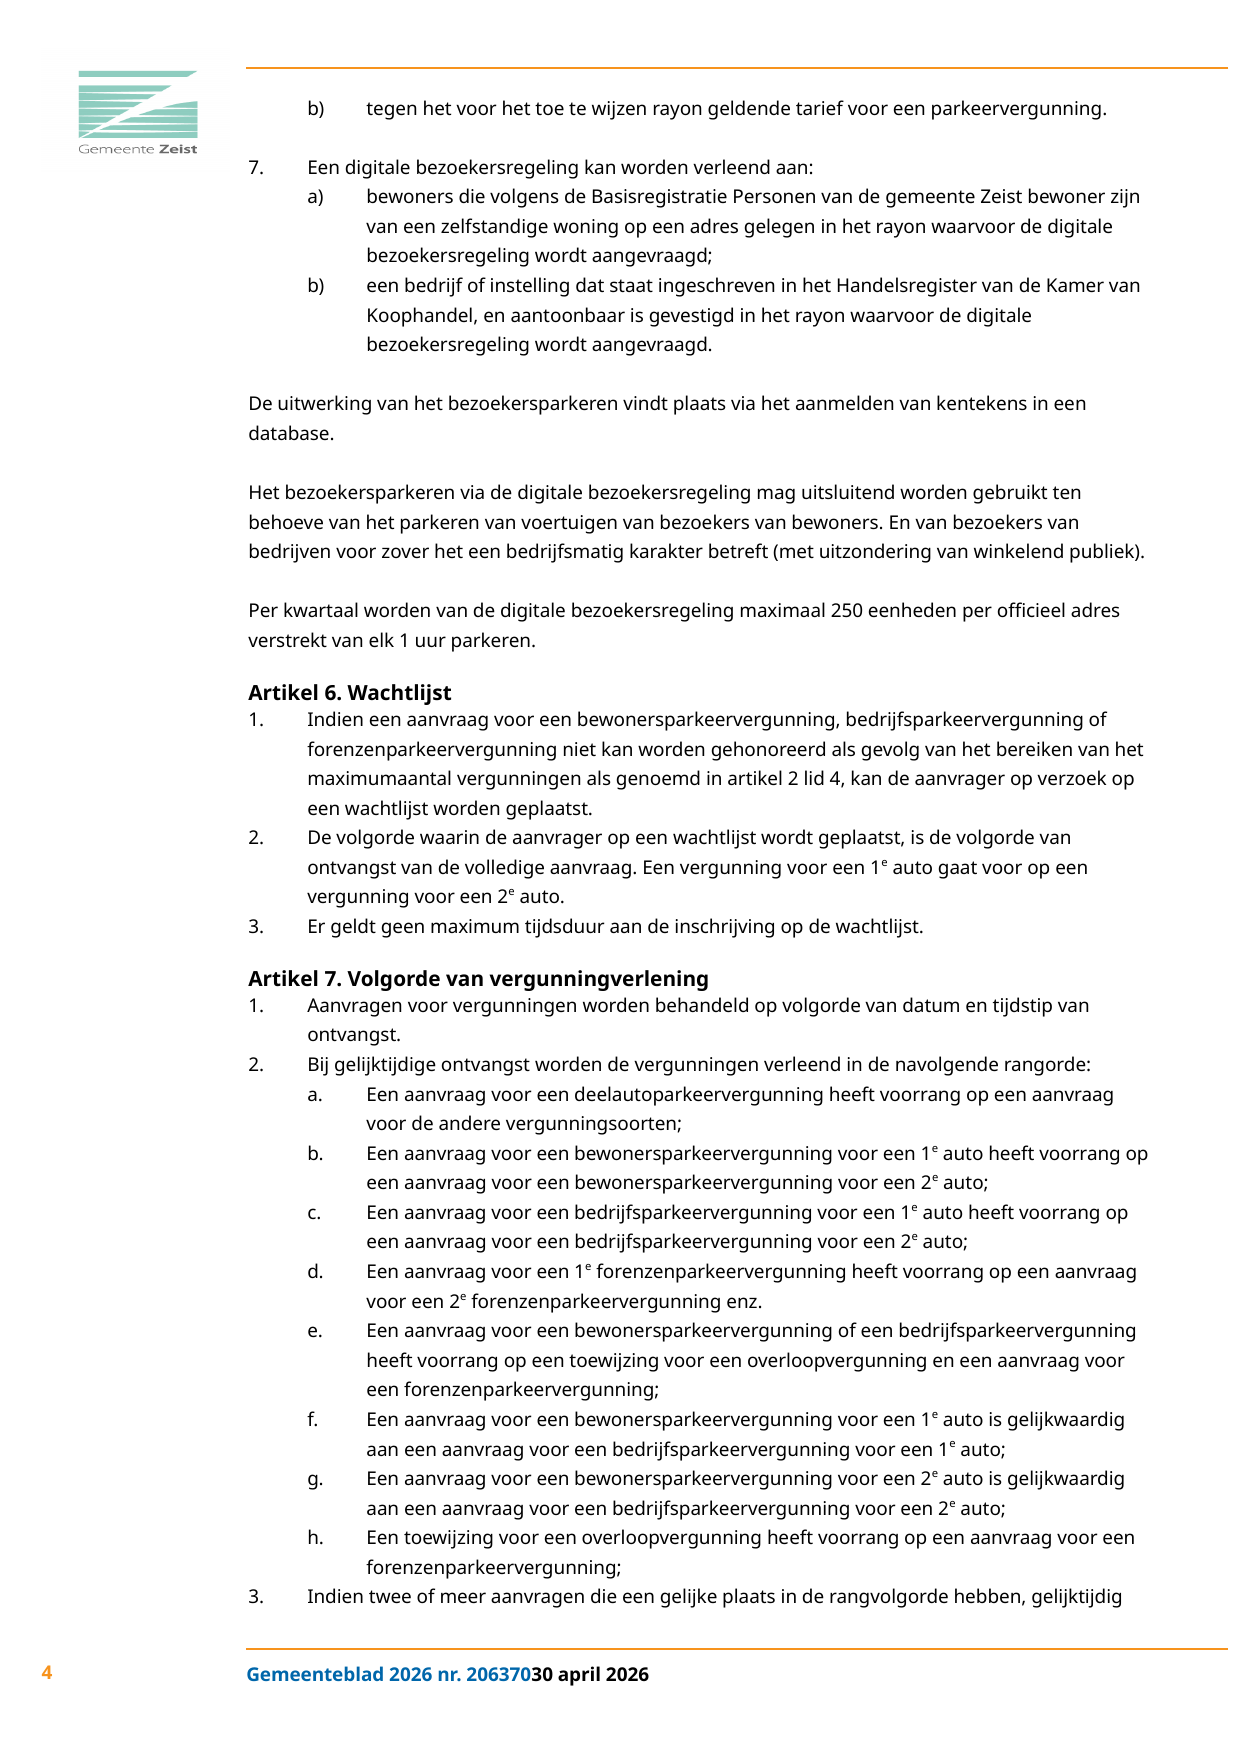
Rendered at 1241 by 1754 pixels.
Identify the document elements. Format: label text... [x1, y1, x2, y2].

list Er geldt geen maximum tijdsduur aan de inschrijving op de wachtlijst. [248, 913, 1152, 939]
text Artikel 7. Volgorde van vergunningverlening [248, 964, 1152, 992]
picture [41, 47, 231, 172]
list Indien twee of meer aanvragen die een gelijke plaats in de rangvolgorde hebben, gelijktijdig [248, 1584, 1152, 1609]
list Een aanvraag voor een bedrijfsparkeervergunning voor een 1e auto heeft voorrang op een aanvraag voor een bedrijfsparkeervergunning voor een 2e auto; [307, 1199, 1152, 1254]
list bewoners die volgens de Basisregistratie Personen van de gemeente Zeist bewoner zijn van een zelfstandige woning op een adres gelegen in het rayon waarvoor de digitale bezoekersregeling wordt aangevraagd; [307, 183, 1152, 268]
list Een aanvraag voor een bewonersparkeervergunning voor een 1e auto heeft voorrang op een aanvraag voor een bewonersparkeervergunning voor een 2e auto; [307, 1140, 1152, 1195]
list tegen het voor het toe te wijzen rayon geldende tarief voor een parkeervergunning. [307, 95, 1152, 121]
list Indien een aanvraag voor een bewonersparkeervergunning, bedrijfsparkeervergunning of forenzenparkeervergunning niet kan worden gehonoreerd als gevolg van het bereiken van het maximumaantal vergunningen als genoemd in artikel 2 lid 4, kan de aanvrager op verzoek op een wachtlijst worden geplaatst. [248, 706, 1152, 821]
text De uitwerking van het bezoekersparkeren vindt plaats via het aanmelden van kentekens in een database. [248, 391, 1152, 446]
text Per kwartaal worden van de digitale bezoekersregeling maximaal 250 eenheden per officieel adres verstrekt van elk 1 uur parkeren. [248, 598, 1152, 653]
list Een aanvraag voor een bewonersparkeervergunning voor een 1e auto is gelijkwaardig aan een aanvraag voor een bedrijfsparkeervergunning voor een 1e auto; [307, 1406, 1152, 1462]
list Aanvragen voor vergunningen worden behandeld op volgorde van datum en tijdstip van ontvangst. [248, 992, 1152, 1047]
list Een aanvraag voor een deelautoparkeervergunning heeft voorrang op een aanvraag voor de andere vergunningsoorten; [307, 1081, 1152, 1136]
list Een digitale bezoekersregeling kan worden verleend aan: [248, 154, 1152, 180]
list Een aanvraag voor een bewonersparkeervergunning voor een 2e auto is gelijkwaardig aan een aanvraag voor een bedrijfsparkeervergunning voor een 2e auto; [307, 1465, 1152, 1521]
list Een aanvraag voor een bewonersparkeervergunning of een bedrijfsparkeervergunning heeft voorrang op een toewijzing voor een overloopvergunning en een aanvraag voor een forenzenparkeervergunning; [307, 1317, 1152, 1402]
text Het bezoekersparkeren via de digitale bezoekersregeling mag uitsluitend worden gebruikt ten behoeve van het parkeren van voertuigen van bezoekers van bewoners. En van bezoekers van bedrijven voor zover het een bedrijfsmatig karakter betreft (met uitzondering van winkelend publiek). [248, 479, 1152, 564]
list Een aanvraag voor een 1e forenzenparkeervergunning heeft voorrang op een aanvraag voor een 2e forenzenparkeervergunning enz. [307, 1258, 1152, 1314]
text Artikel 6. Wachtlijst [248, 678, 1152, 706]
list een bedrijf of instelling dat staat ingeschreven in het Handelsregister van de Kamer van Koophandel, en aantoonbaar is gevestigd in het rayon waarvoor de digitale bezoekersregeling wordt aangevraagd. [307, 272, 1152, 357]
list Bij gelijktijdige ontvangst worden de vergunningen verleend in de navolgende rangorde: [248, 1051, 1152, 1077]
list Een toewijzing voor een overloopvergunning heeft voorrang op een aanvraag voor een forenzenparkeervergunning; [307, 1524, 1152, 1580]
list De volgorde waarin de aanvrager op een wachtlijst wordt geplaatst, is de volgorde van ontvangst van de volledige aanvraag. Een vergunning voor een 1e auto gaat voor op een vergunning voor een 2e auto. [248, 824, 1152, 909]
